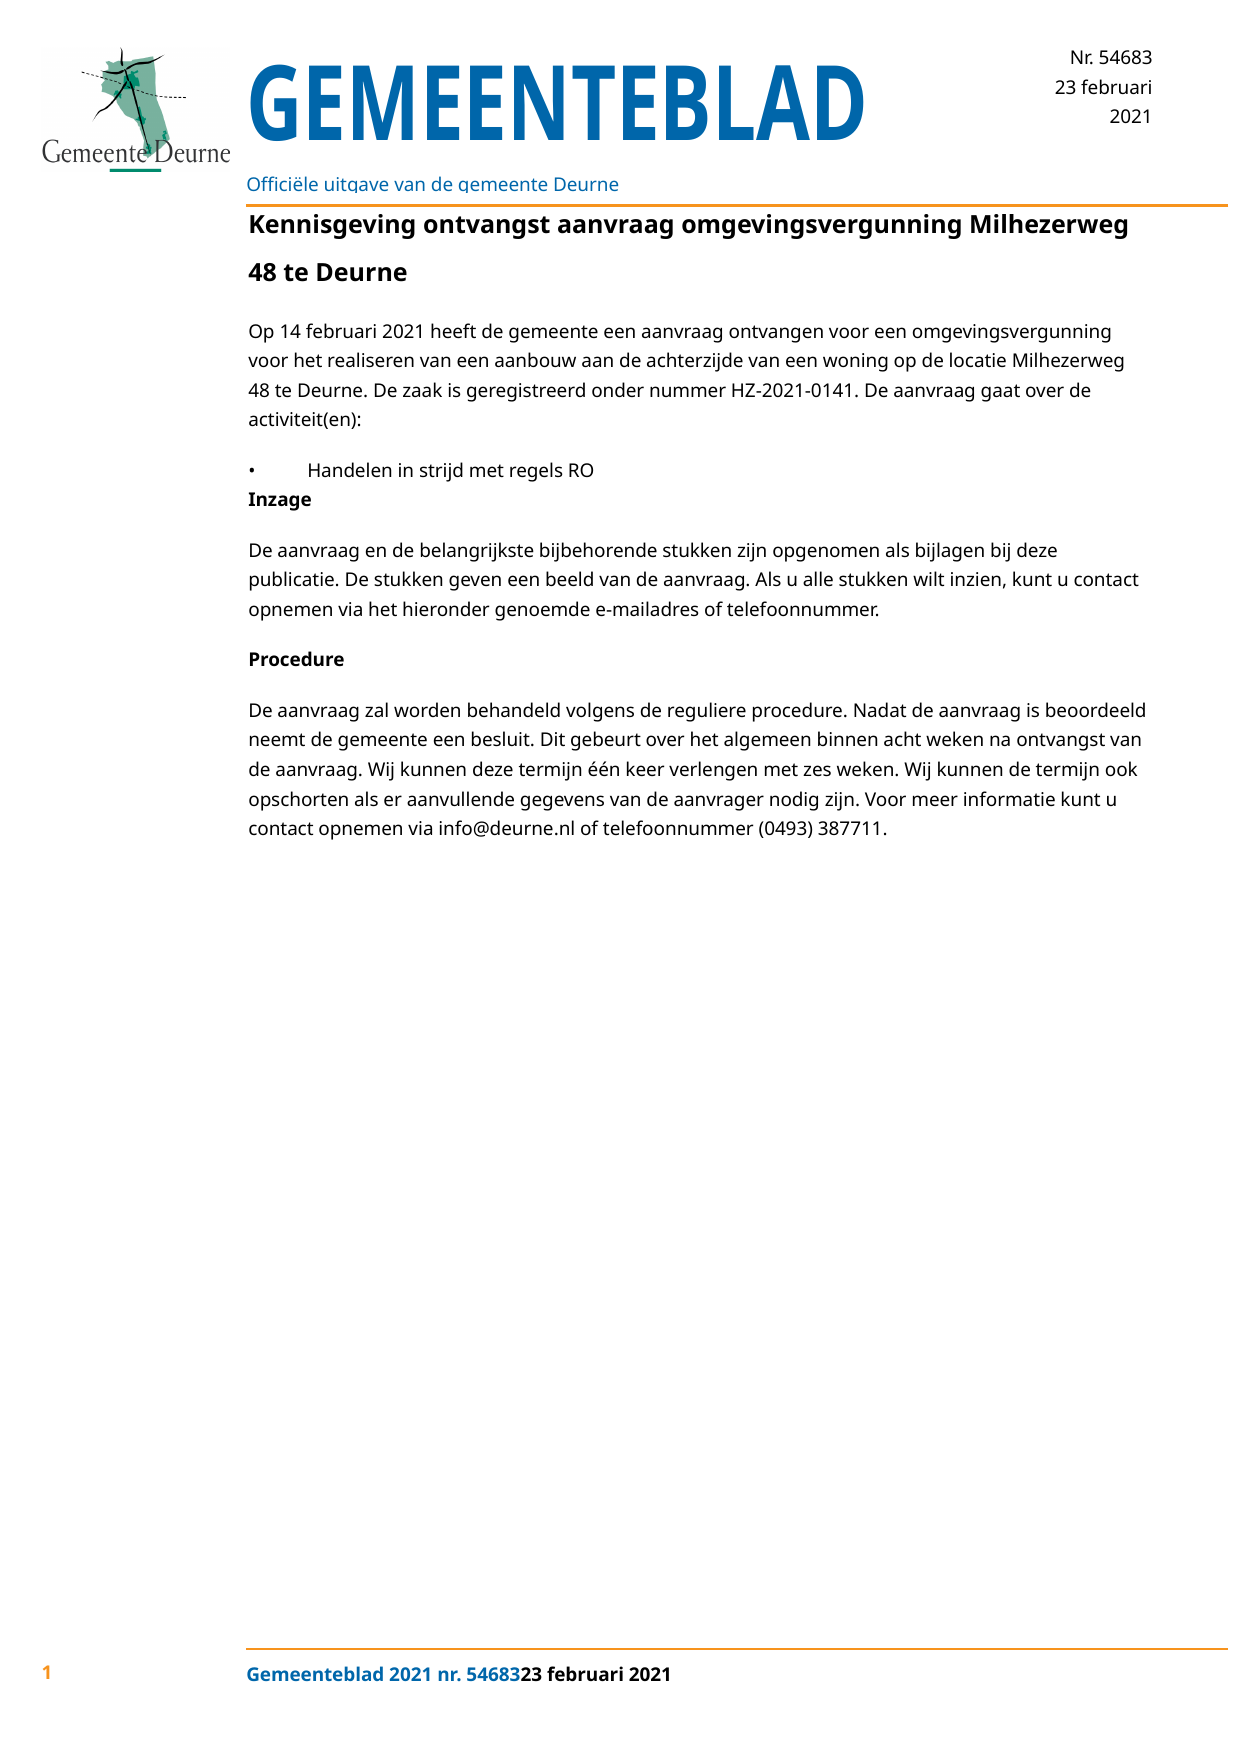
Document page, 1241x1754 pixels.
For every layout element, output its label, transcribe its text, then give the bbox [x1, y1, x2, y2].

text Inzage [248, 487, 1152, 512]
text Kennisgeving ontvangst aanvraag omgevingsvergunning Milhezerweg 48 te Deurne [248, 207, 1152, 288]
text De aanvraag en de belangrijkste bijbehorende stukken zijn opgenomen als bijlagen bij deze publicatie. De stukken geven een beeld van de aanvraag. Als u alle stukken wilt inzien, kunt u contact opnemen via het hieronder genoemde e-mailadres of telefoonnummer. [248, 537, 1152, 622]
text De aanvraag zal worden behandeld volgens de reguliere procedure. Nadat de aanvraag is beoordeeld neemt de gemeente een besluit. Dit gebeurt over het algemeen binnen acht weken na ontvangst van de aanvraag. Wij kunnen deze termijn één keer verlengen met zes weken. Wij kunnen de termijn ook opschorten als er aanvullende gegevens van de aanvrager nodig zijn. Voor meer informatie kunt u contact opnemen via info@deurne.nl of telefoonnummer (0493) 387711. [248, 697, 1152, 841]
text Procedure [248, 647, 1152, 672]
picture [41, 47, 231, 172]
text Op 14 februari 2021 heeft de gemeente een aanvraag ontvangen voor een omgevingsvergunning voor het realiseren van een aanbouw aan de achterzijde van een woning op de locatie Milhezerweg 48 te Deurne. De zaak is geregistreerd onder nummer HZ-2021-0141. De aanvraag gaat over de activiteit(en): [248, 318, 1152, 432]
list Handelen in strijd met regels RO [248, 457, 1152, 483]
